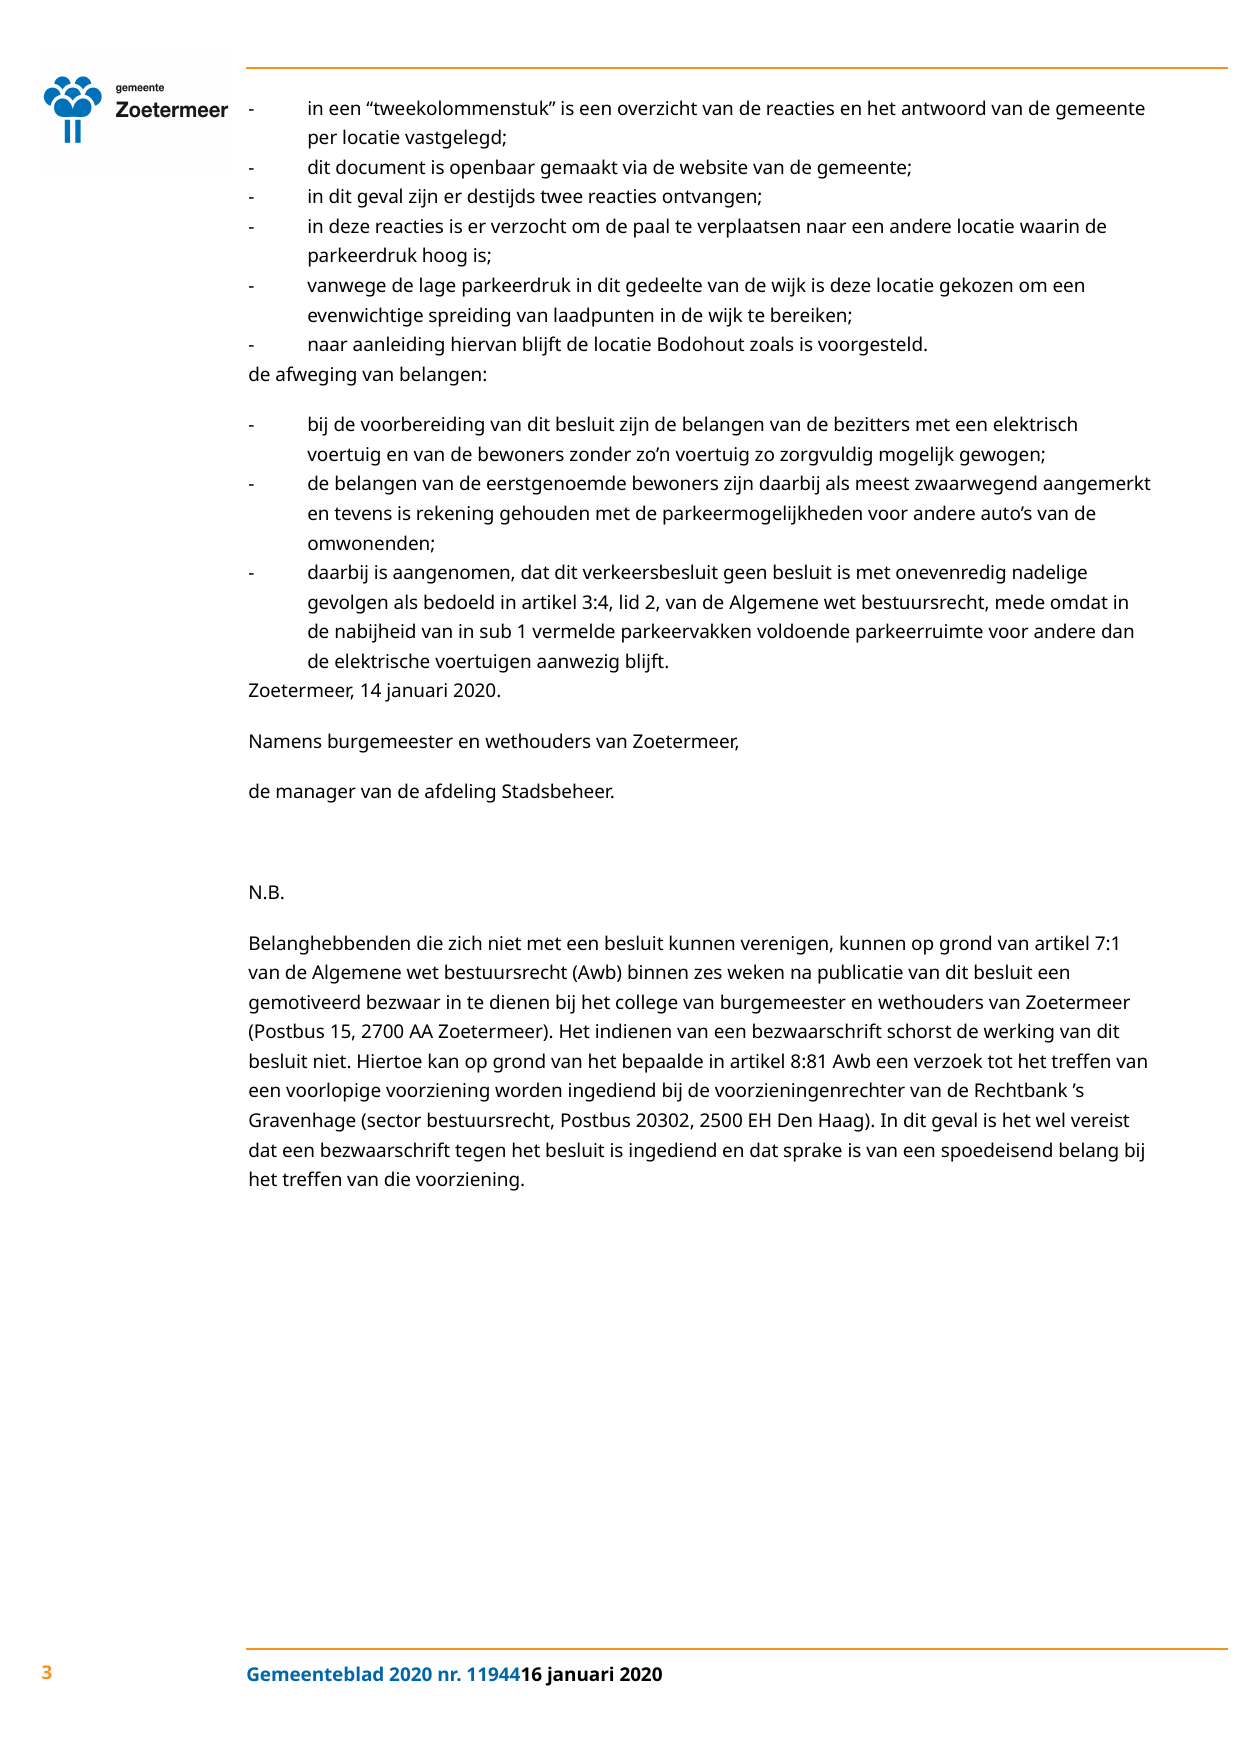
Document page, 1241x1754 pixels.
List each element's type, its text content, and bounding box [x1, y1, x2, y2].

text de manager van de afdeling Stadsbeheer. [248, 778, 1152, 804]
list daarbij is aangenomen, dat dit verkeersbesluit geen besluit is met onevenredig nadelige gevolgen als bedoeld in artikel 3:4, lid 2, van de Algemene wet bestuursrecht, mede omdat in de nabijheid van in sub 1 vermelde parkeervakken voldoende parkeerruimte voor andere dan de elektrische voertuigen aanwezig blijft. [248, 559, 1152, 674]
list in deze reacties is er verzocht om de paal te verplaatsen naar een andere locatie waarin de parkeerdruk hoog is; [248, 213, 1152, 268]
list in dit geval zijn er destijds twee reacties ontvangen; [248, 183, 1152, 209]
text N.B. [248, 879, 1152, 905]
text Belanghebbenden die zich niet met een besluit kunnen verenigen, kunnen op grond van artikel 7:1 van de Algemene wet bestuursrecht (Awb) binnen zes weken na publicatie van dit besluit een gemotiveerd bezwaar in te dienen bij het college van burgemeester en wethouders van Zoetermeer (Postbus 15, 2700 AA Zoetermeer). Het indienen van een bezwaarschrift schorst de werking van dit besluit niet. Hiertoe kan op grond van het bepaalde in artikel 8:81 Awb een verzoek tot het treffen van een voorlopige voorziening worden ingediend bij de voorzieningenrechter van de Rechtbank ’s Gravenhage (sector bestuursrecht, Postbus 20302, 2500 EH Den Haag). In dit geval is het wel vereist dat een bezwaarschrift tegen het besluit is ingediend en dat sprake is van een spoedeisend belang bij het treffen van die voorziening. [248, 930, 1152, 1192]
picture [41, 47, 231, 172]
list de belangen van de eerstgenoemde bewoners zijn daarbij als meest zwaarwegend aangemerkt en tevens is rekening gehouden met de parkeermogelijkheden voor andere auto’s van de omwonenden; [248, 471, 1152, 556]
list dit document is openbaar gemaakt via de website van de gemeente; [248, 154, 1152, 180]
list in een “tweekolommenstuk” is een overzicht van de reacties en het antwoord van de gemeente per locatie vastgelegd; [248, 95, 1152, 150]
text Namens burgemeester en wethouders van Zoetermeer, [248, 728, 1152, 754]
list bij de voorbereiding van dit besluit zijn de belangen van de bezitters met een elektrisch voertuig en van de bewoners zonder zo’n voertuig zo zorgvuldig mogelijk gewogen; [248, 411, 1152, 467]
text de afweging van belangen: [248, 361, 1152, 387]
list naar aanleiding hiervan blijft de locatie Bodohout zoals is voorgesteld. [248, 331, 1152, 357]
list vanwege de lage parkeerdruk in dit gedeelte van de wijk is deze locatie gekozen om een evenwichtige spreiding van laadpunten in de wijk te bereiken; [248, 272, 1152, 328]
text Zoetermeer, 14 januari 2020. [248, 678, 1152, 703]
